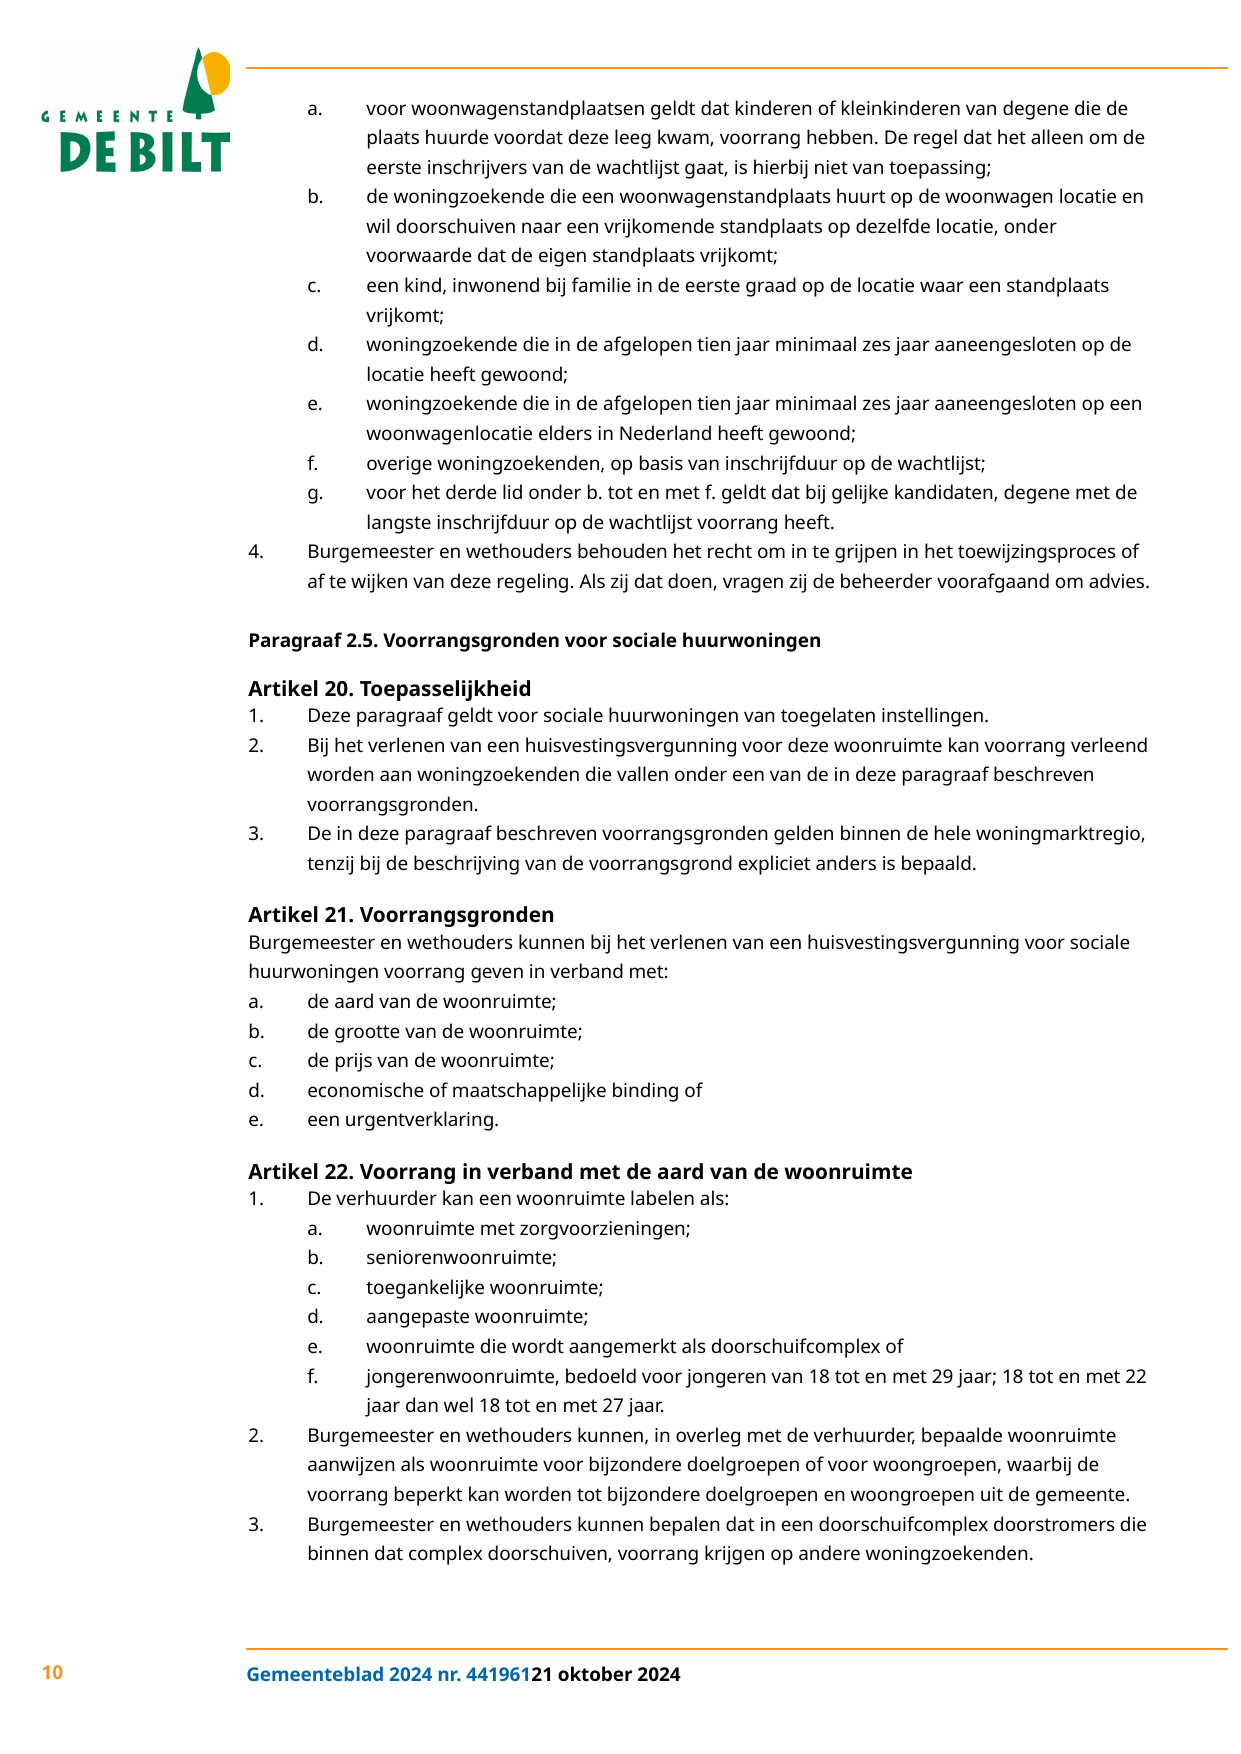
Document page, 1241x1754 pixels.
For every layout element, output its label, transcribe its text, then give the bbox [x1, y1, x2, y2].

list aangepaste woonruimte; [307, 1304, 1152, 1329]
list overige woningzoekenden, op basis van inschrijfduur op de wachtlijst; [307, 450, 1152, 476]
list Bij het verlenen van een huisvestingsvergunning voor deze woonruimte kan voorrang verleend worden aan woningzoekenden die vallen onder een van de in deze paragraaf beschreven voorrangsgronden. [248, 732, 1152, 817]
list een urgentverklaring. [248, 1107, 1152, 1132]
list seniorenwoonruimte; [307, 1244, 1152, 1270]
list voor woonwagenstandplaatsen geldt dat kinderen of kleinkinderen van degene die de plaats huurde voordat deze leeg kwam, voorrang hebben. De regel dat het alleen om de eerste inschrijvers van de wachtlijst gaat, is hierbij niet van toepassing; [307, 95, 1152, 180]
list de aard van de woonruimte; [248, 988, 1152, 1014]
text Artikel 20. Toepasselijkheid [248, 674, 1152, 702]
text Burgemeester en wethouders kunnen bij het verlenen van een huisvestingsvergunning voor sociale huurwoningen voorrang geven in verband met: [248, 929, 1152, 984]
text Artikel 21. Voorrangsgronden [248, 901, 1152, 929]
text Paragraaf 2.5. Voorrangsgronden voor sociale huurwoningen [248, 627, 1152, 653]
list De in deze paragraaf beschreven voorrangsgronden gelden binnen de hele woningmarktregio, tenzij bij de beschrijving van de voorrangsgrond expliciet anders is bepaald. [248, 821, 1152, 876]
list de woningzoekende die een woonwagenstandplaats huurt op de woonwagen locatie en wil doorschuiven naar een vrijkomende standplaats op dezelfde locatie, onder voorwaarde dat de eigen standplaats vrijkomt; [307, 183, 1152, 268]
list jongerenwoonruimte, bedoeld voor jongeren van 18 tot en met 29 jaar; 18 tot en met 22 jaar dan wel 18 tot en met 27 jaar. [307, 1363, 1152, 1418]
list toegankelijke woonruimte; [307, 1274, 1152, 1300]
list de grootte van de woonruimte; [248, 1018, 1152, 1043]
list woningzoekende die in de afgelopen tien jaar minimaal zes jaar aaneengesloten op een woonwagenlocatie elders in Nederland heeft gewoond; [307, 391, 1152, 446]
list De verhuurder kan een woonruimte labelen als: [248, 1185, 1152, 1211]
list woningzoekende die in de afgelopen tien jaar minimaal zes jaar aaneengesloten op de locatie heeft gewoond; [307, 331, 1152, 387]
list Deze paragraaf geldt voor sociale huurwoningen van toegelaten instellingen. [248, 702, 1152, 728]
list Burgemeester en wethouders kunnen, in overleg met de verhuurder, bepaalde woonruimte aanwijzen als woonruimte voor bijzondere doelgroepen of voor woongroepen, waarbij de voorrang beperkt kan worden tot bijzondere doelgroepen en woongroepen uit de gemeente. [248, 1422, 1152, 1507]
list woonruimte met zorgvoorzieningen; [307, 1215, 1152, 1241]
list voor het derde lid onder b. tot en met f. geldt dat bij gelijke kandidaten, degene met de langste inschrijfduur op de wachtlijst voorrang heeft. [307, 479, 1152, 535]
list Burgemeester en wethouders behouden het recht om in te grijpen in het toewijzingsproces of af te wijken van deze regeling. Als zij dat doen, vragen zij de beheerder voorafgaand om advies. [248, 538, 1152, 594]
list Burgemeester en wethouders kunnen bepalen dat in een doorschuifcomplex doorstromers die binnen dat complex doorschuiven, voorrang krijgen op andere woningzoekenden. [248, 1511, 1152, 1566]
list woonruimte die wordt aangemerkt als doorschuifcomplex of [307, 1333, 1152, 1359]
list de prijs van de woonruimte; [248, 1047, 1152, 1073]
text Artikel 22. Voorrang in verband met de aard van de woonruimte [248, 1157, 1152, 1185]
picture [41, 47, 231, 172]
list een kind, inwonend bij familie in de eerste graad op de locatie waar een standplaats vrijkomt; [307, 272, 1152, 328]
list economische of maatschappelijke binding of [248, 1077, 1152, 1103]
